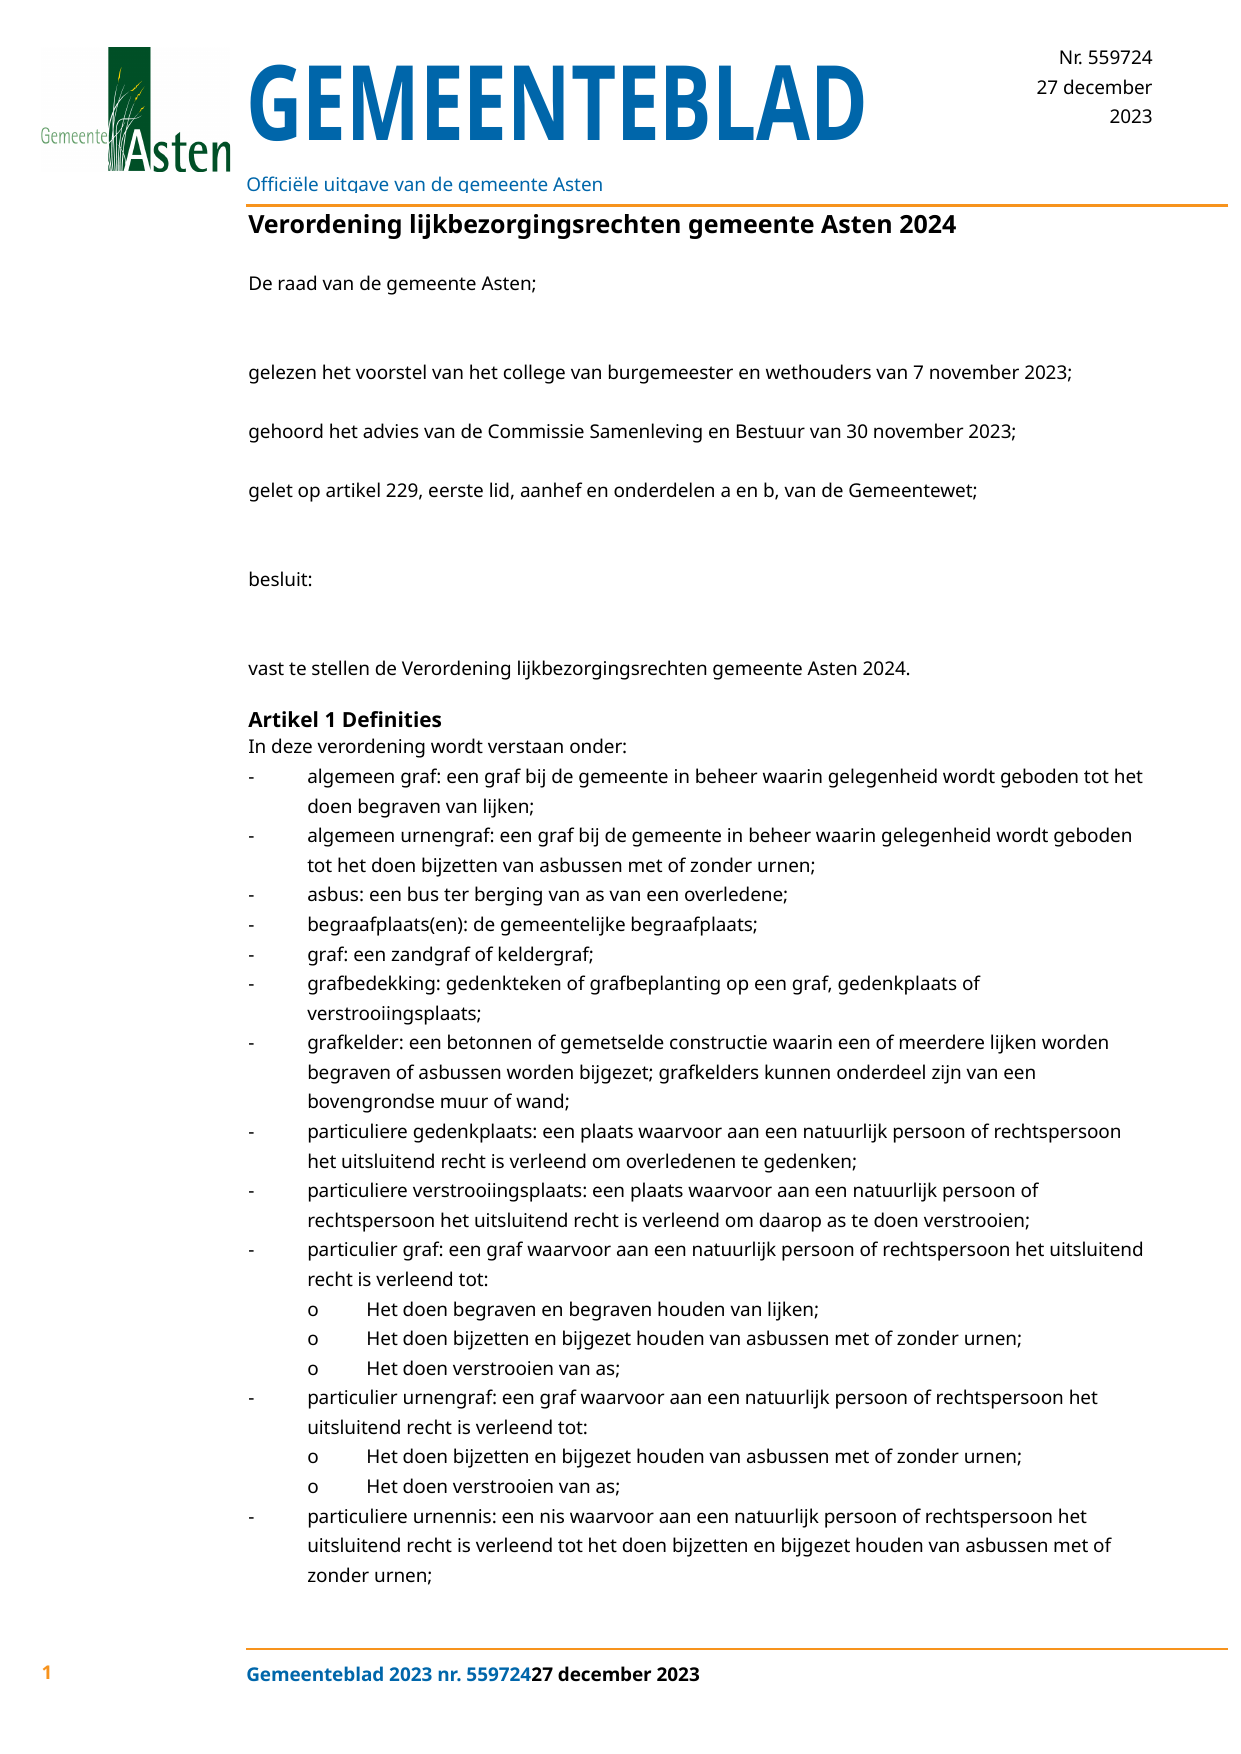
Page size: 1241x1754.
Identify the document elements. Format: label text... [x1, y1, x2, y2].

text Verordening lijkbezorgingsrechten gemeente Asten 2024 [248, 207, 1152, 241]
text gehoord het advies van de Commissie Samenleving en Bestuur van 30 november 2023; [248, 418, 1152, 444]
list particulier urnengraf: een graf waarvoor aan een natuurlijk persoon of rechtspersoon het uitsluitend recht is verleend tot: [248, 1384, 1152, 1440]
text gelet op artikel 229, eerste lid, aanhef en onderdelen a en b, van de Gemeentewet; [248, 477, 1152, 503]
text vast te stellen de Verordening lijkbezorgingsrechten gemeente Asten 2024. [248, 655, 1152, 681]
text In deze verordening wordt verstaan onder: [248, 734, 1152, 759]
list Het doen begraven en begraven houden van lijken; [307, 1296, 1152, 1322]
list Het doen bijzetten en bijgezet houden van asbussen met of zonder urnen; [307, 1444, 1152, 1469]
text gelezen het voorstel van het college van burgemeester en wethouders van 7 november 2023; [248, 359, 1152, 385]
list grafkelder: een betonnen of gemetselde constructie waarin een of meerdere lijken worden begraven of asbussen worden bijgezet; grafkelders kunnen onderdeel zijn van een bovengrondse muur of wand; [248, 1029, 1152, 1114]
list particuliere gedenkplaats: een plaats waarvoor aan een natuurlijk persoon of rechtspersoon het uitsluitend recht is verleend om overledenen te gedenken; [248, 1118, 1152, 1174]
list begraafplaats(en): de gemeentelijke begraafplaats; [248, 911, 1152, 937]
text Artikel 1 Definities [248, 705, 1152, 734]
text De raad van de gemeente Asten; [248, 270, 1152, 296]
list particuliere verstrooiingsplaats: een plaats waarvoor aan een natuurlijk persoon of rechtspersoon het uitsluitend recht is verleend om daarop as te doen verstrooien; [248, 1177, 1152, 1233]
list Het doen verstrooien van as; [307, 1355, 1152, 1381]
text besluit: [248, 566, 1152, 592]
list particulier graf: een graf waarvoor aan een natuurlijk persoon of rechtspersoon het uitsluitend recht is verleend tot: [248, 1237, 1152, 1292]
list algemeen urnengraf: een graf bij de gemeente in beheer waarin gelegenheid wordt geboden tot het doen bijzetten van asbussen met of zonder urnen; [248, 822, 1152, 878]
picture [41, 47, 231, 172]
list Het doen bijzetten en bijgezet houden van asbussen met of zonder urnen; [307, 1325, 1152, 1351]
list asbus: een bus ter berging van as van een overledene; [248, 882, 1152, 907]
list Het doen verstrooien van as; [307, 1473, 1152, 1499]
list grafbedekking: gedenkteken of grafbeplanting op een graf, gedenkplaats of verstrooiingsplaats; [248, 970, 1152, 1026]
list graf: een zandgraf of keldergraf; [248, 941, 1152, 967]
list algemeen graf: een graf bij de gemeente in beheer waarin gelegenheid wordt geboden tot het doen begraven van lijken; [248, 763, 1152, 819]
list particuliere urnennis: een nis waarvoor aan een natuurlijk persoon of rechtspersoon het uitsluitend recht is verleend tot het doen bijzetten en bijgezet houden van asbussen met of zonder urnen; [248, 1503, 1152, 1588]
